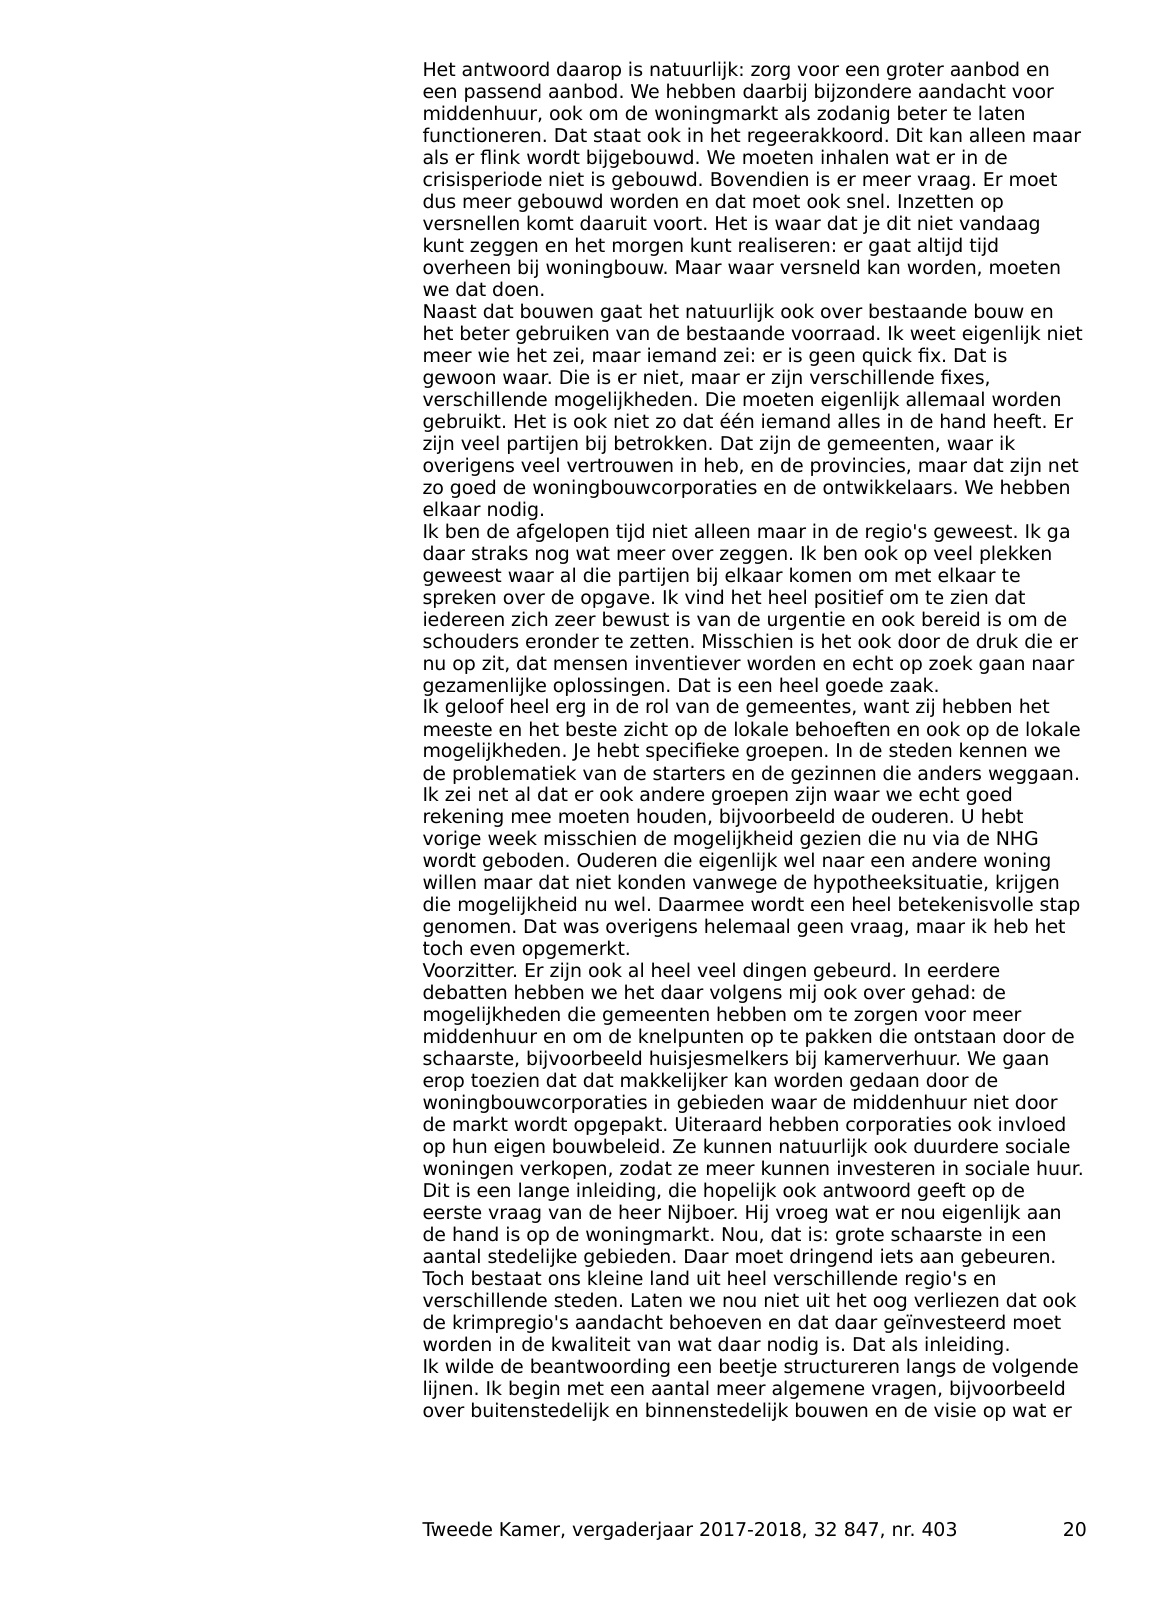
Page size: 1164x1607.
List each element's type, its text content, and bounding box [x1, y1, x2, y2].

text Naast dat bouwen gaat het natuurlijk ook over bestaande bouw en het beter gebruiken van de bestaande voorraad. Ik weet eigenlijk niet meer wie het zei, maar iemand zei: er is geen quick fix. Dat is gewoon waar. Die is er niet, maar er zijn verschillende fixes, verschillende mogelijkheden. Die moeten eigenlijk allemaal worden gebruikt. Het is ook niet zo dat één iemand alles in de hand heeft. Er zijn veel partijen bij betrokken. Dat zijn de gemeenten, waar ik overigens veel vertrouwen in heb, en de provincies, maar dat zijn net zo goed de woningbouwcorporaties en de ontwikkelaars. We hebben elkaar nodig. [422, 301, 1087, 521]
text Het antwoord daarop is natuurlijk: zorg voor een groter aanbod en een passend aanbod. We hebben daarbij bijzondere aandacht voor middenhuur, ook om de woningmarkt als zodanig beter te laten functioneren. Dat staat ook in het regeerakkoord. Dit kan alleen maar als er flink wordt bijgebouwd. We moeten inhalen wat er in de crisisperiode niet is gebouwd. Bovendien is er meer vraag. Er moet dus meer gebouwd worden en dat moet ook snel. Inzetten op versnellen komt daaruit voort. Het is waar dat je dit niet vandaag kunt zeggen en het morgen kunt realiseren: er gaat altijd tijd overheen bij woningbouw. Maar waar versneld kan worden, moeten we dat doen. [422, 59, 1087, 301]
text Ik wilde de beantwoording een beetje structureren langs de volgende lijnen. Ik begin met een aantal meer algemene vragen, bijvoorbeeld over buitenstedelijk en binnenstedelijk bouwen en de visie op wat er [422, 1356, 1087, 1422]
text Ik ben de afgelopen tijd niet alleen maar in de regio's geweest. Ik ga daar straks nog wat meer over zeggen. Ik ben ook op veel plekken geweest waar al die partijen bij elkaar komen om met elkaar te spreken over de opgave. Ik vind het heel positief om te zien dat iedereen zich zeer bewust is van de urgentie en ook bereid is om de schouders eronder te zetten. Misschien is het ook door de druk die er nu op zit, dat mensen inventiever worden en echt op zoek gaan naar gezamenlijke oplossingen. Dat is een heel goede zaak. [422, 521, 1087, 696]
text Dit is een lange inleiding, die hopelijk ook antwoord geeft op de eerste vraag van de heer Nijboer. Hij vroeg wat er nou eigenlijk aan de hand is op de woningmarkt. Nou, dat is: grote schaarste in een aantal stedelijke gebieden. Daar moet dringend iets aan gebeuren. Toch bestaat ons kleine land uit heel verschillende regio's en verschillende steden. Laten we nou niet uit het oog verliezen dat ook de krimpregio's aandacht behoeven en dat daar geïnvesteerd moet worden in de kwaliteit van wat daar nodig is. Dat als inleiding. [422, 1180, 1087, 1356]
text Voorzitter. Er zijn ook al heel veel dingen gebeurd. In eerdere debatten hebben we het daar volgens mij ook over gehad: de mogelijkheden die gemeenten hebben om te zorgen voor meer middenhuur en om de knelpunten op te pakken die ontstaan door de schaarste, bijvoorbeeld huisjesmelkers bij kamerverhuur. We gaan erop toezien dat dat makkelijker kan worden gedaan door de woningbouwcorporaties in gebieden waar de middenhuur niet door de markt wordt opgepakt. Uiteraard hebben corporaties ook invloed op hun eigen bouwbeleid. Ze kunnen natuurlijk ook duurdere sociale woningen verkopen, zodat ze meer kunnen investeren in sociale huur. [422, 960, 1087, 1180]
text Ik geloof heel erg in de rol van de gemeentes, want zij hebben het meeste en het beste zicht op de lokale behoeften en ook op de lokale mogelijkheden. Je hebt specifieke groepen. In de steden kennen we de problematiek van de starters en de gezinnen die anders weggaan. Ik zei net al dat er ook andere groepen zijn waar we echt goed rekening mee moeten houden, bijvoorbeeld de ouderen. U hebt vorige week misschien de mogelijkheid gezien die nu via de NHG wordt geboden. Ouderen die eigenlijk wel naar een andere woning willen maar dat niet konden vanwege de hypotheeksituatie, krijgen die mogelijkheid nu wel. Daarmee wordt een heel betekenisvolle stap genomen. Dat was overigens helemaal geen vraag, maar ik heb het toch even opgemerkt. [422, 696, 1087, 960]
